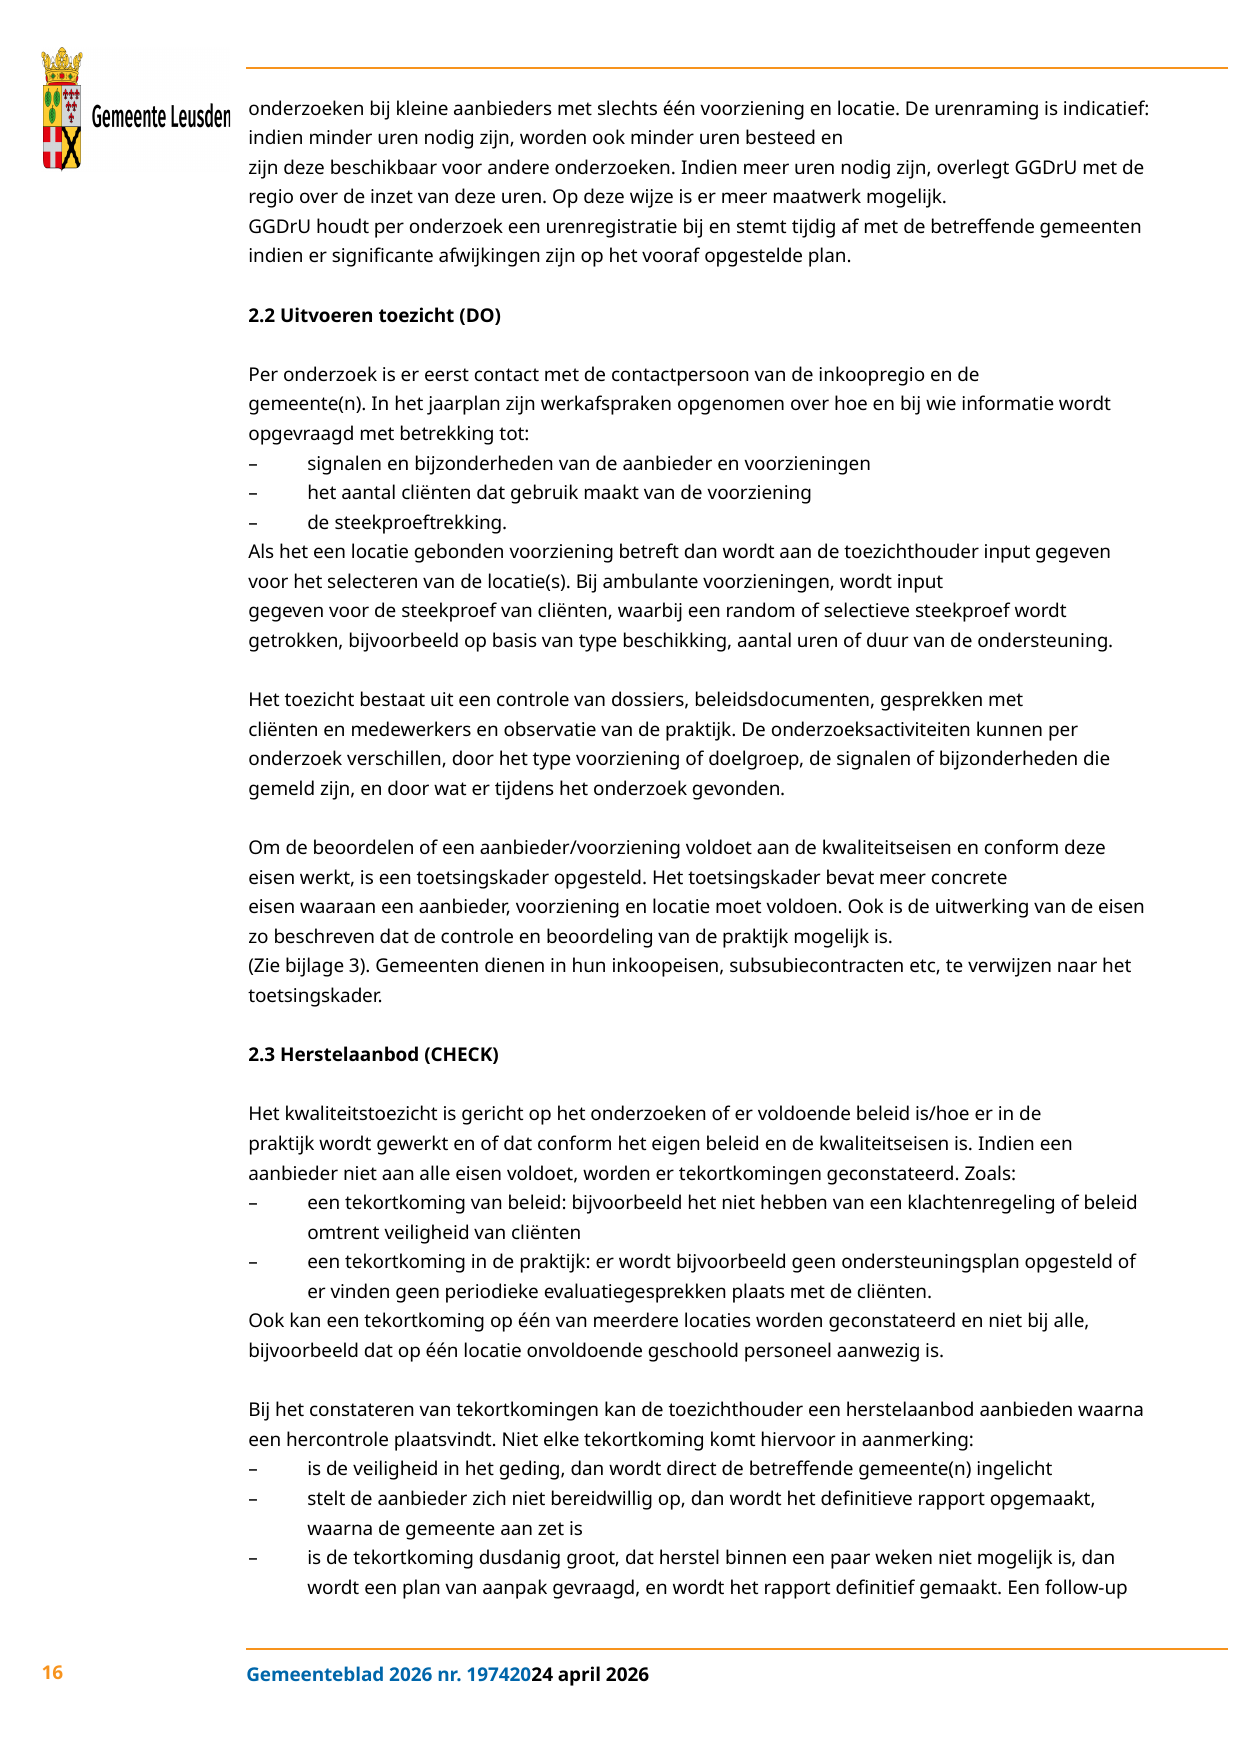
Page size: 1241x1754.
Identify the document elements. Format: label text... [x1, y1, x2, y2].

list het aantal cliënten dat gebruik maakt van de voorziening [248, 479, 1152, 505]
text Het kwaliteitstoezicht is gericht op het onderzoeken of er voldoende beleid is/hoe er in de praktijk wordt gewerkt en of dat conform het eigen beleid en de kwaliteitseisen is. Indien een aanbieder niet aan alle eisen voldoet, worden er tekortkomingen geconstateerd. Zoals: [248, 1101, 1152, 1186]
text Om de beoordelen of een aanbieder/voorziening voldoet aan de kwaliteitseisen en conform deze eisen werkt, is een toetsingskader opgesteld. Het toetsingskader bevat meer concrete eisen waaraan een aanbieder, voorziening en locatie moet voldoen. Ook is de uitwerking van de eisen zo beschreven dat de controle en beoordeling van de praktijk mogelijk is. [248, 834, 1152, 949]
text Als het een locatie gebonden voorziening betreft dan wordt aan de toezichthouder input gegeven voor het selecteren van de locatie(s). Bij ambulante voorzieningen, wordt input gegeven voor de steekproef van cliënten, waarbij een random of selectieve steekproef wordt getrokken, bijvoorbeeld op basis van type beschikking, aantal uren of duur van de ondersteuning. [248, 538, 1152, 653]
text GGDrU houdt per onderzoek een urenregistratie bij en stemt tijdig af met de betreffende gemeenten indien er significante afwijkingen zijn op het vooraf opgestelde plan. [248, 213, 1152, 268]
text Het toezicht bestaat uit een controle van dossiers, beleidsdocumenten, gesprekken met cliënten en medewerkers en observatie van de praktijk. De onderzoeksactiviteiten kunnen per onderzoek verschillen, door het type voorziening of doelgroep, de signalen of bijzonderheden die gemeld zijn, en door wat er tijdens het onderzoek gevonden. [248, 686, 1152, 801]
text (Zie bijlage 3). Gemeenten dienen in hun inkoopeisen, subsubiecontracten etc, te verwijzen naar het toetsingskader. [248, 953, 1152, 1008]
text 2.2 Uitvoeren toezicht (DO) [248, 302, 1152, 328]
text Bij het constateren van tekortkomingen kan de toezichthouder een herstelaanbod aanbieden waarna een hercontrole plaatsvindt. Niet elke tekortkoming komt hiervoor in aanmerking: [248, 1396, 1152, 1452]
list is de veiligheid in het geding, dan wordt direct de betreffende gemeente(n) ingelicht [248, 1456, 1152, 1481]
text onderzoeken bij kleine aanbieders met slechts één voorziening en locatie. De urenraming is indicatief: indien minder uren nodig zijn, worden ook minder uren besteed en zijn deze beschikbaar voor andere onderzoeken. Indien meer uren nodig zijn, overlegt GGDrU met de regio over de inzet van deze uren. Op deze wijze is er meer maatwerk mogelijk. [248, 95, 1152, 209]
text Per onderzoek is er eerst contact met de contactpersoon van de inkoopregio en de gemeente(n). In het jaarplan zijn werkafspraken opgenomen over hoe en bij wie informatie wordt opgevraagd met betrekking tot: [248, 361, 1152, 446]
list signalen en bijzonderheden van de aanbieder en voorzieningen [248, 450, 1152, 476]
list is de tekortkoming dusdanig groot, dat herstel binnen een paar weken niet mogelijk is, dan wordt een plan van aanpak gevraagd, en wordt het rapport definitief gemaakt. Een follow-up [248, 1544, 1152, 1600]
list een tekortkoming in de praktijk: er wordt bijvoorbeeld geen ondersteuningsplan opgesteld of er vinden geen periodieke evaluatiegesprekken plaats met de cliënten. [248, 1248, 1152, 1304]
picture [41, 47, 231, 172]
text Ook kan een tekortkoming op één van meerdere locaties worden geconstateerd en niet bij alle, bijvoorbeeld dat op één locatie onvoldoende geschoold personeel aanwezig is. [248, 1308, 1152, 1363]
list de steekproeftrekking. [248, 509, 1152, 535]
text 2.3 Herstelaanbod (CHECK) [248, 1041, 1152, 1067]
list een tekortkoming van beleid: bijvoorbeeld het niet hebben van een klachtenregeling of beleid omtrent veiligheid van cliënten [248, 1189, 1152, 1245]
list stelt de aanbieder zich niet bereidwillig op, dan wordt het definitieve rapport opgemaakt, waarna de gemeente aan zet is [248, 1485, 1152, 1541]
